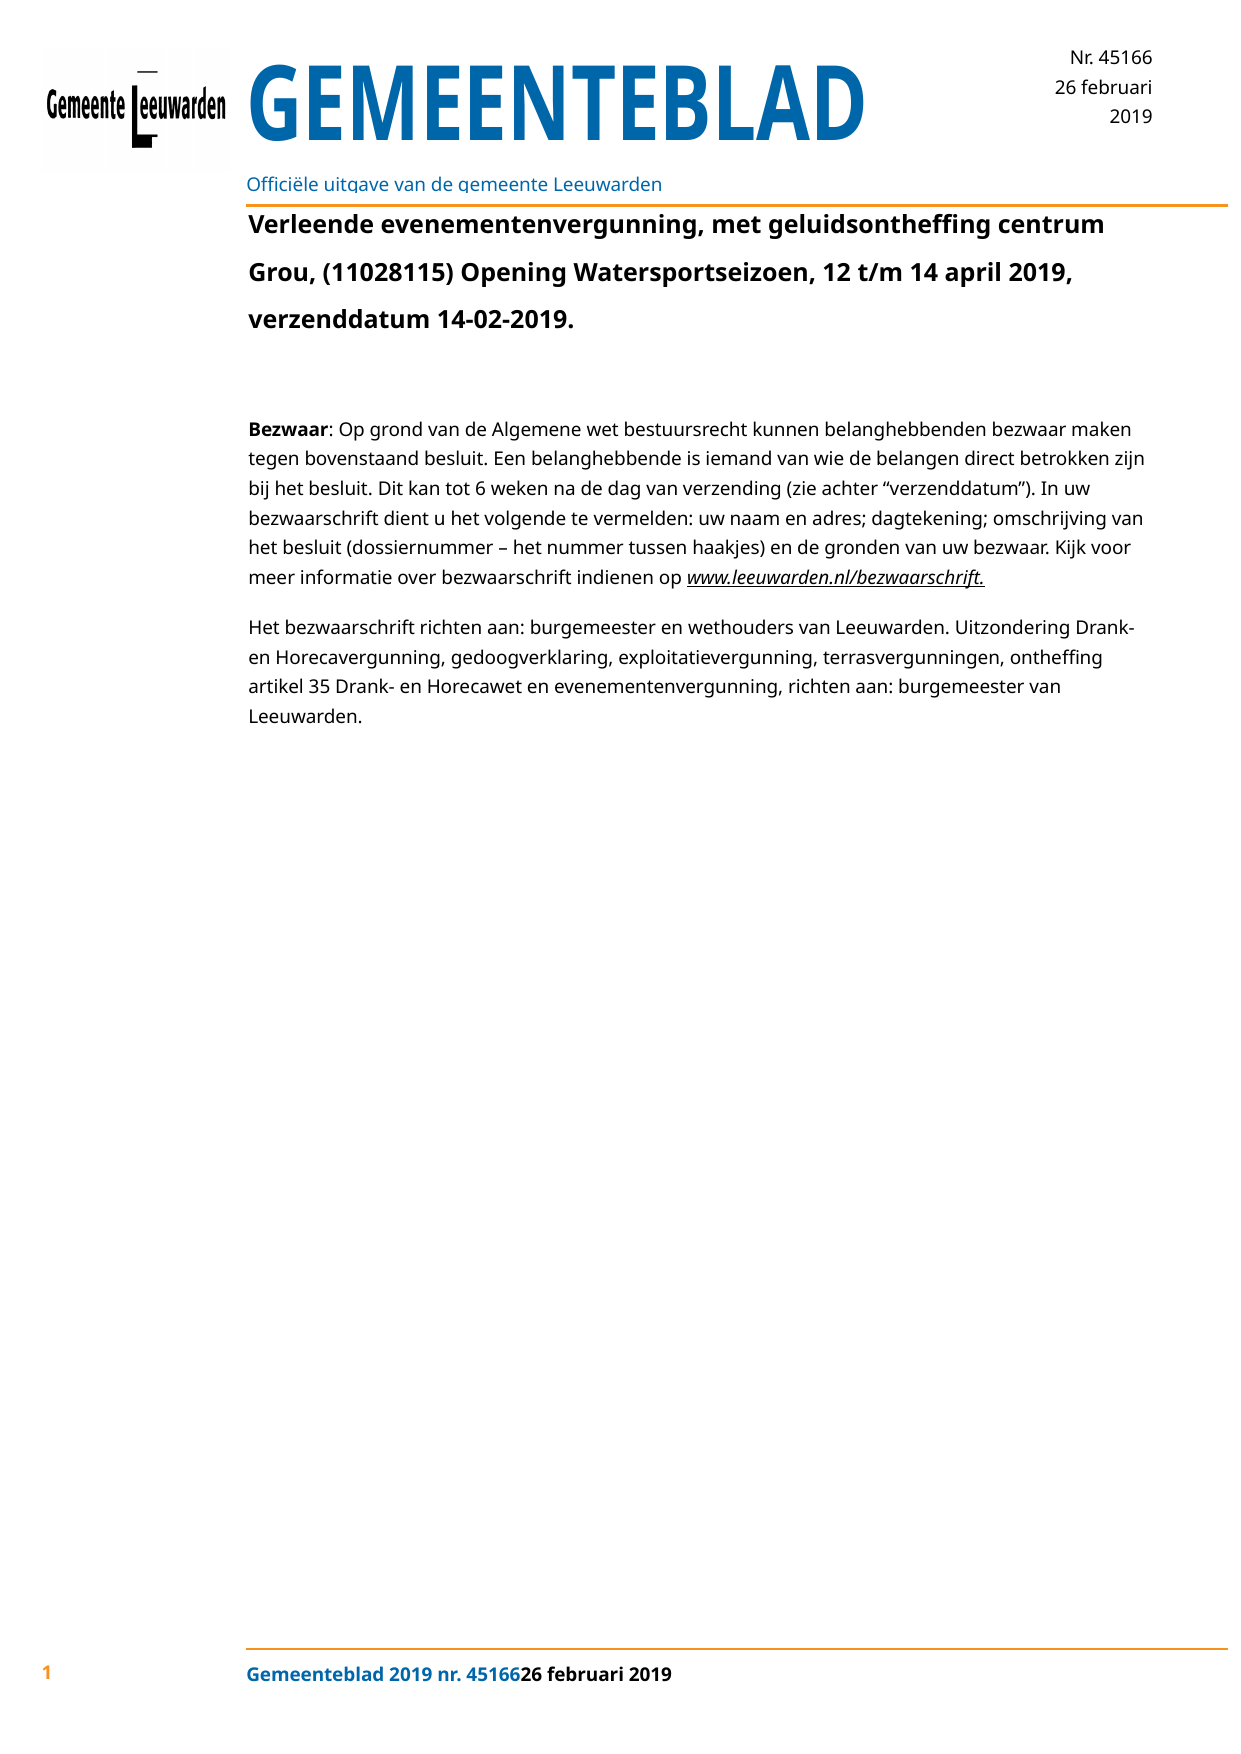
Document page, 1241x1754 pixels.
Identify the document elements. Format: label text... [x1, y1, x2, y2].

text Verleende evenementenvergunning, met geluidsontheffing centrum Grou, (11028115) Opening Watersportseizoen, 12 t/m 14 april 2019, verzenddatum 14-02-2019. [248, 207, 1152, 336]
text Bezwaar: Op grond van de Algemene wet bestuursrecht kunnen belanghebbenden bezwaar maken tegen bovenstaand besluit. Een belanghebbende is iemand van wie de belangen direct betrokken zijn bij het besluit. Dit kan tot 6 weken na de dag van verzending (zie achter “verzenddatum”). In uw bezwaarschrift dient u het volgende te vermelden: uw naam en adres; dagtekening; omschrijving van het besluit (dossiernummer – het nummer tussen haakjes) en de gronden van uw bezwaar. Kijk voor meer informatie over bezwaarschrift indienen op www.leeuwarden.nl/bezwaarschrift. [248, 416, 1152, 589]
picture [41, 47, 231, 172]
text Het bezwaarschrift richten aan: burgemeester en wethouders van Leeuwarden. Uitzondering Drank- en Horecavergunning, gedoogverklaring, exploitatievergunning, terrasvergunningen, ontheffing artikel 35 Drank- en Horecawet en evenementenvergunning, richten aan: burgemeester van Leeuwarden. [248, 614, 1152, 729]
